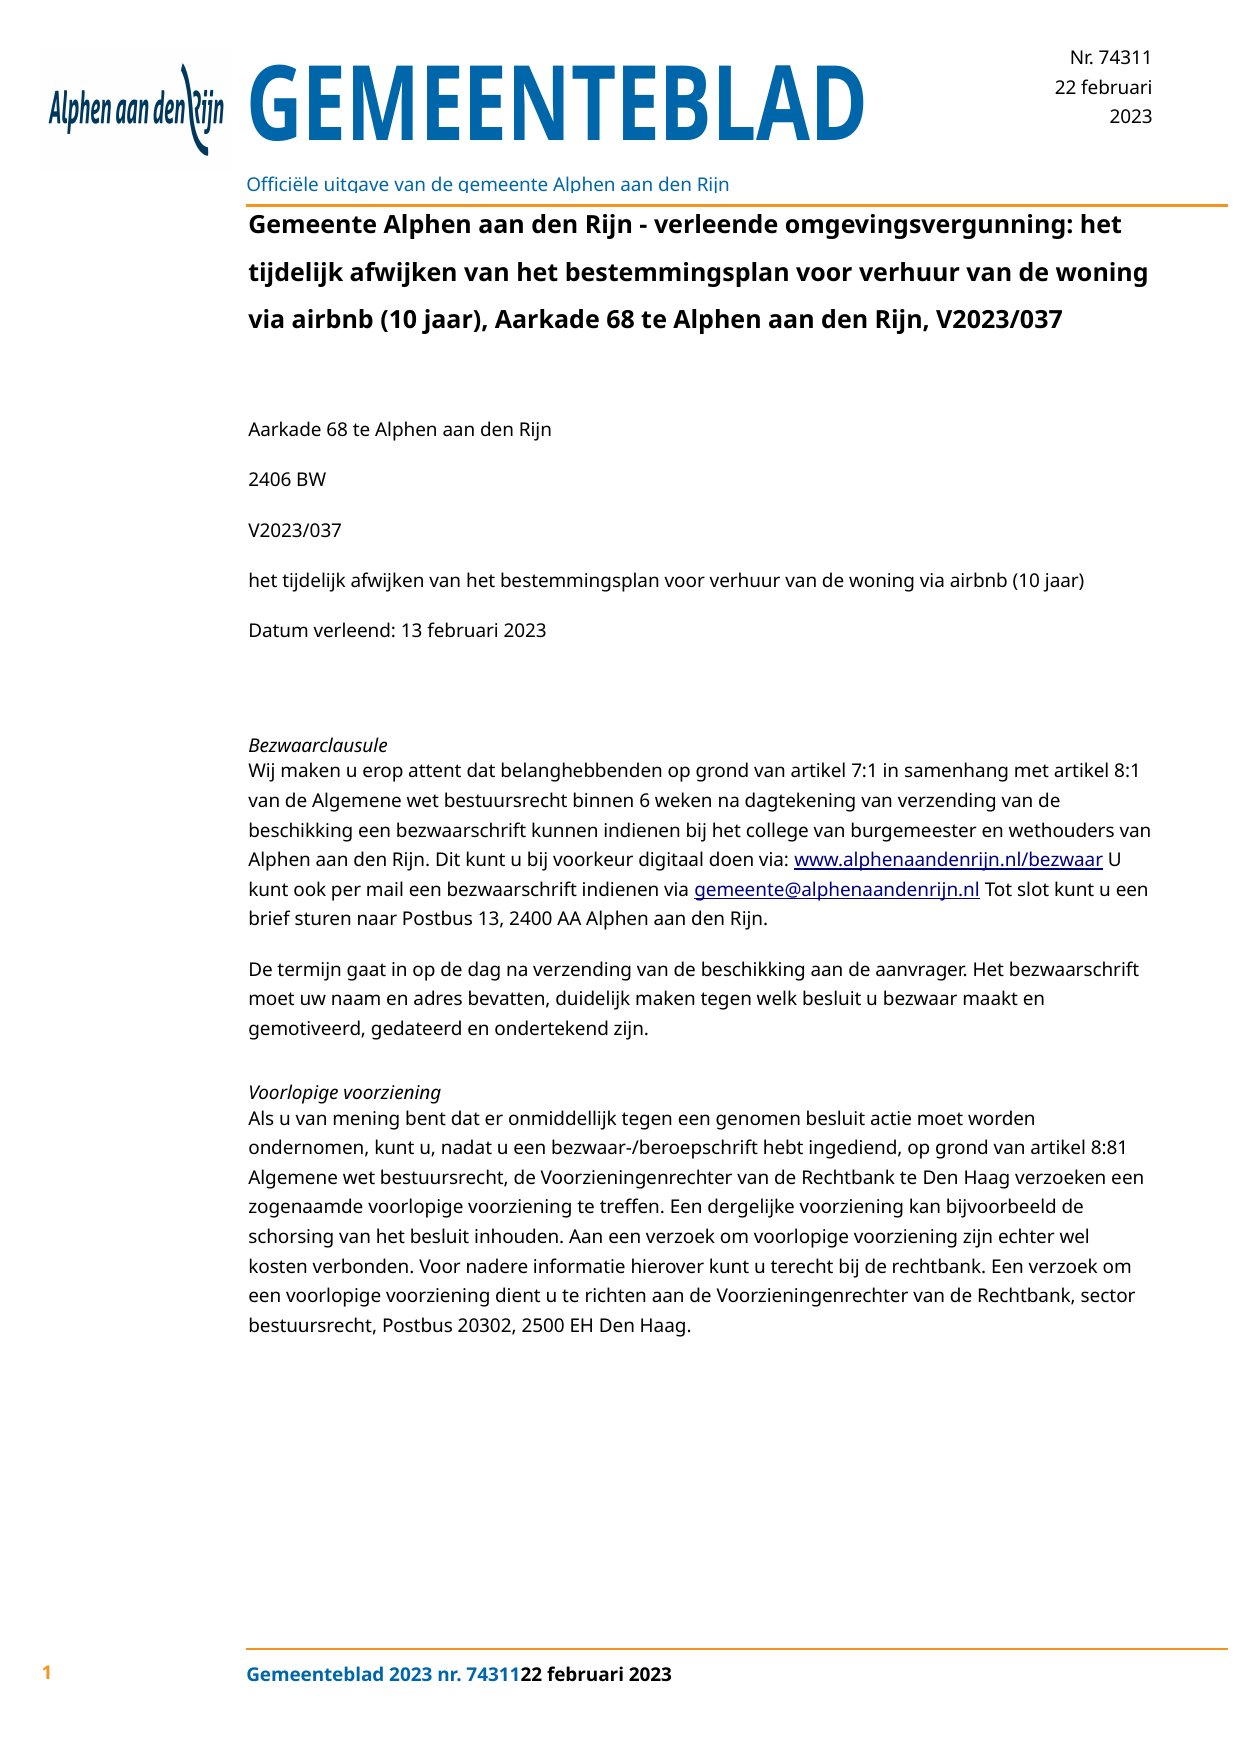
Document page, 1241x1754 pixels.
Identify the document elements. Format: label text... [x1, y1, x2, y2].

text Voorlopige voorziening [248, 1079, 1152, 1105]
text Bezwaarclausule [248, 732, 1152, 758]
text Aarkade 68 te Alphen aan den Rijn [248, 416, 1152, 442]
text Als u van mening bent dat er onmiddellijk tegen een genomen besluit actie moet worden ondernomen, kunt u, nadat u een bezwaar-/beroepschrift hebt ingediend, op grond van artikel 8:81 Algemene wet bestuursrecht, de Voorzieningenrechter van de Rechtbank te Den Haag verzoeken een zogenaamde voorlopige voorziening te treffen. Een dergelijke voorziening kan bijvoorbeeld de schorsing van het besluit inhouden. Aan een verzoek om voorlopige voorziening zijn echter wel kosten verbonden. Voor nadere informatie hierover kunt u terecht bij de rechtbank. Een verzoek om een voorlopige voorziening dient u te richten aan de Voorzieningenrechter van de Rechtbank, sector bestuursrecht, Postbus 20302, 2500 EH Den Haag. [248, 1105, 1152, 1338]
text V2023/037 [248, 517, 1152, 542]
text De termijn gaat in op de dag na verzending van de beschikking aan de aanvrager. Het bezwaarschrift moet uw naam en adres bevatten, duidelijk maken tegen welk besluit u bezwaar maakt en gemotiveerd, gedateerd en ondertekend zijn. [248, 956, 1152, 1041]
picture [41, 47, 231, 172]
text Wij maken u erop attent dat belanghebbenden op grond van artikel 7:1 in samenhang met artikel 8:1 van de Algemene wet bestuursrecht binnen 6 weken na dagtekening van verzending van de beschikking een bezwaarschrift kunnen indienen bij het college van burgemeester en wethouders van Alphen aan den Rijn. Dit kunt u bij voorkeur digitaal doen via: www.alphenaandenrijn.nl/bezwaar U kunt ook per mail een bezwaarschrift indienen via gemeente@alphenaandenrijn.nl Tot slot kunt u een brief sturen naar Postbus 13, 2400 AA Alphen aan den Rijn. [248, 758, 1152, 931]
text Gemeente Alphen aan den Rijn - verleende omgevingsvergunning: het tijdelijk afwijken van het bestemmingsplan voor verhuur van de woning via airbnb (10 jaar), Aarkade 68 te Alphen aan den Rijn, V2023/037 [248, 207, 1152, 336]
text 2406 BW [248, 466, 1152, 492]
text het tijdelijk afwijken van het bestemmingsplan voor verhuur van de woning via airbnb (10 jaar) [248, 567, 1152, 593]
text Datum verleend: 13 februari 2023 [248, 618, 1152, 643]
